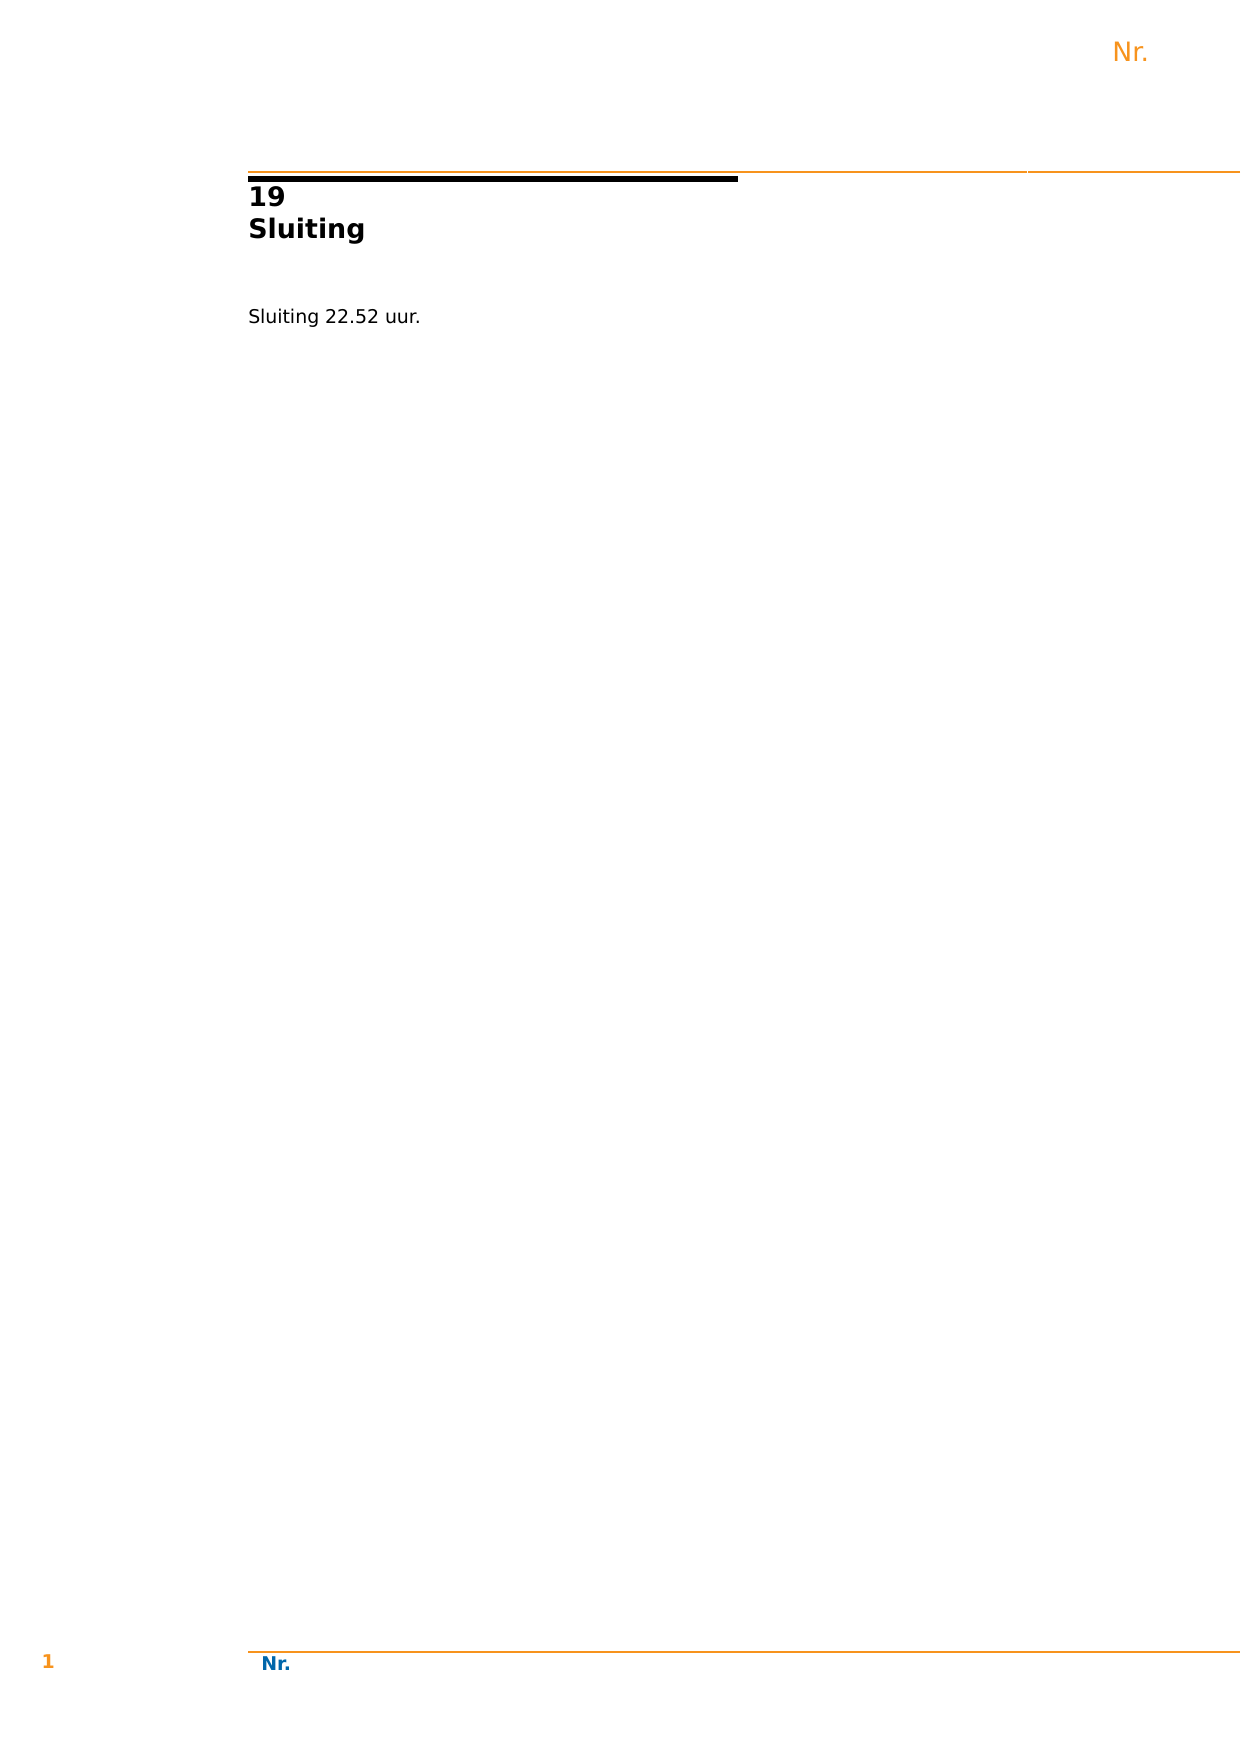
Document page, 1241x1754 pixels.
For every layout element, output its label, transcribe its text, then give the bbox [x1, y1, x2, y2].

title 19 Sluiting [248, 182, 691, 244]
text Sluiting 22.52 uur. [248, 306, 691, 328]
